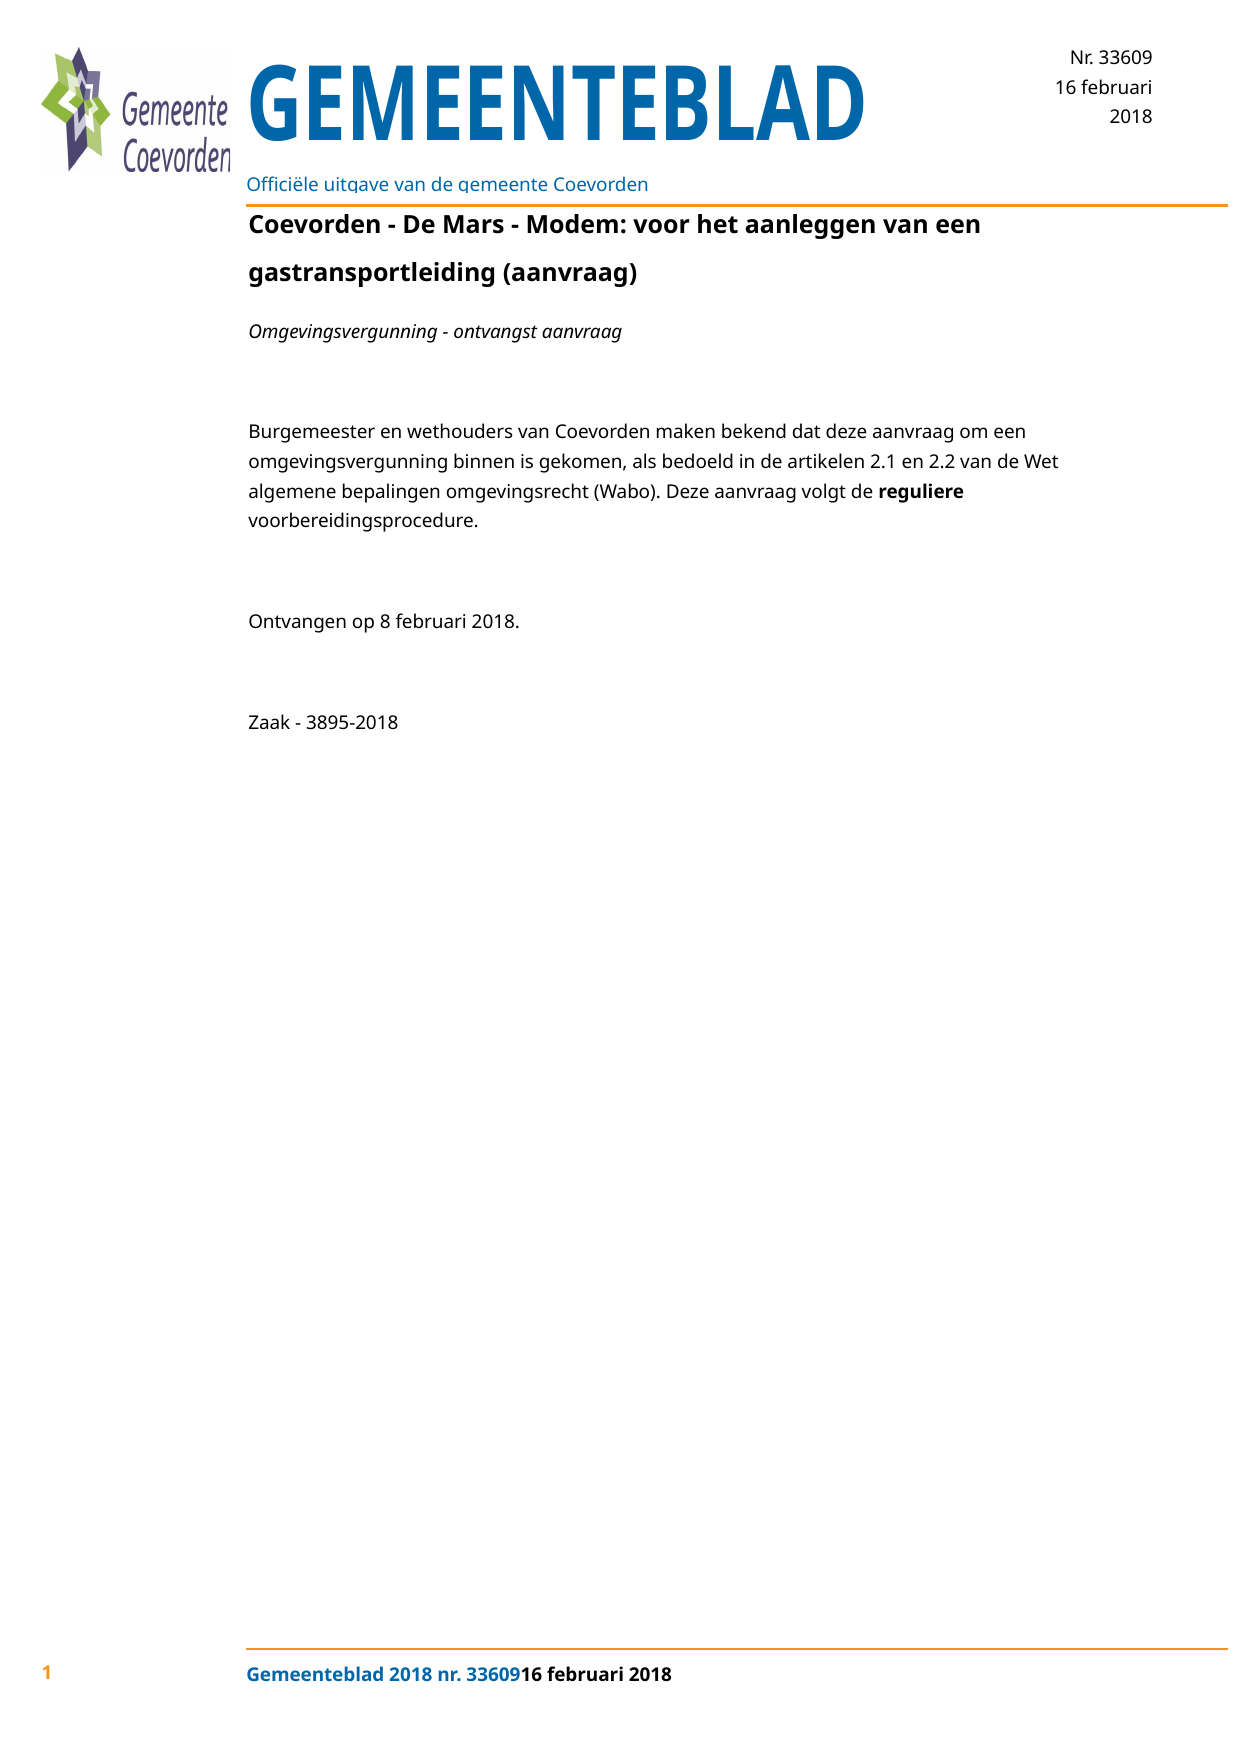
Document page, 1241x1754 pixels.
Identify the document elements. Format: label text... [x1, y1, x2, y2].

text Ontvangen op 8 februari 2018. [248, 608, 1152, 634]
text Zaak - 3895-2018 [248, 709, 1152, 735]
picture [41, 47, 231, 172]
text Coevorden - De Mars - Modem: voor het aanleggen van een gastransportleiding (aanvraag) [248, 207, 1152, 288]
text Burgemeester en wethouders van Coevorden maken bekend dat deze aanvraag om een omgevingsvergunning binnen is gekomen, als bedoeld in de artikelen 2.1 en 2.2 van de Wet algemene bepalingen omgevingsrecht (Wabo). Deze aanvraag volgt de reguliere voorbereidingsprocedure. [248, 419, 1152, 533]
text Omgevingsvergunning - ontvangst aanvraag [248, 318, 1152, 344]
